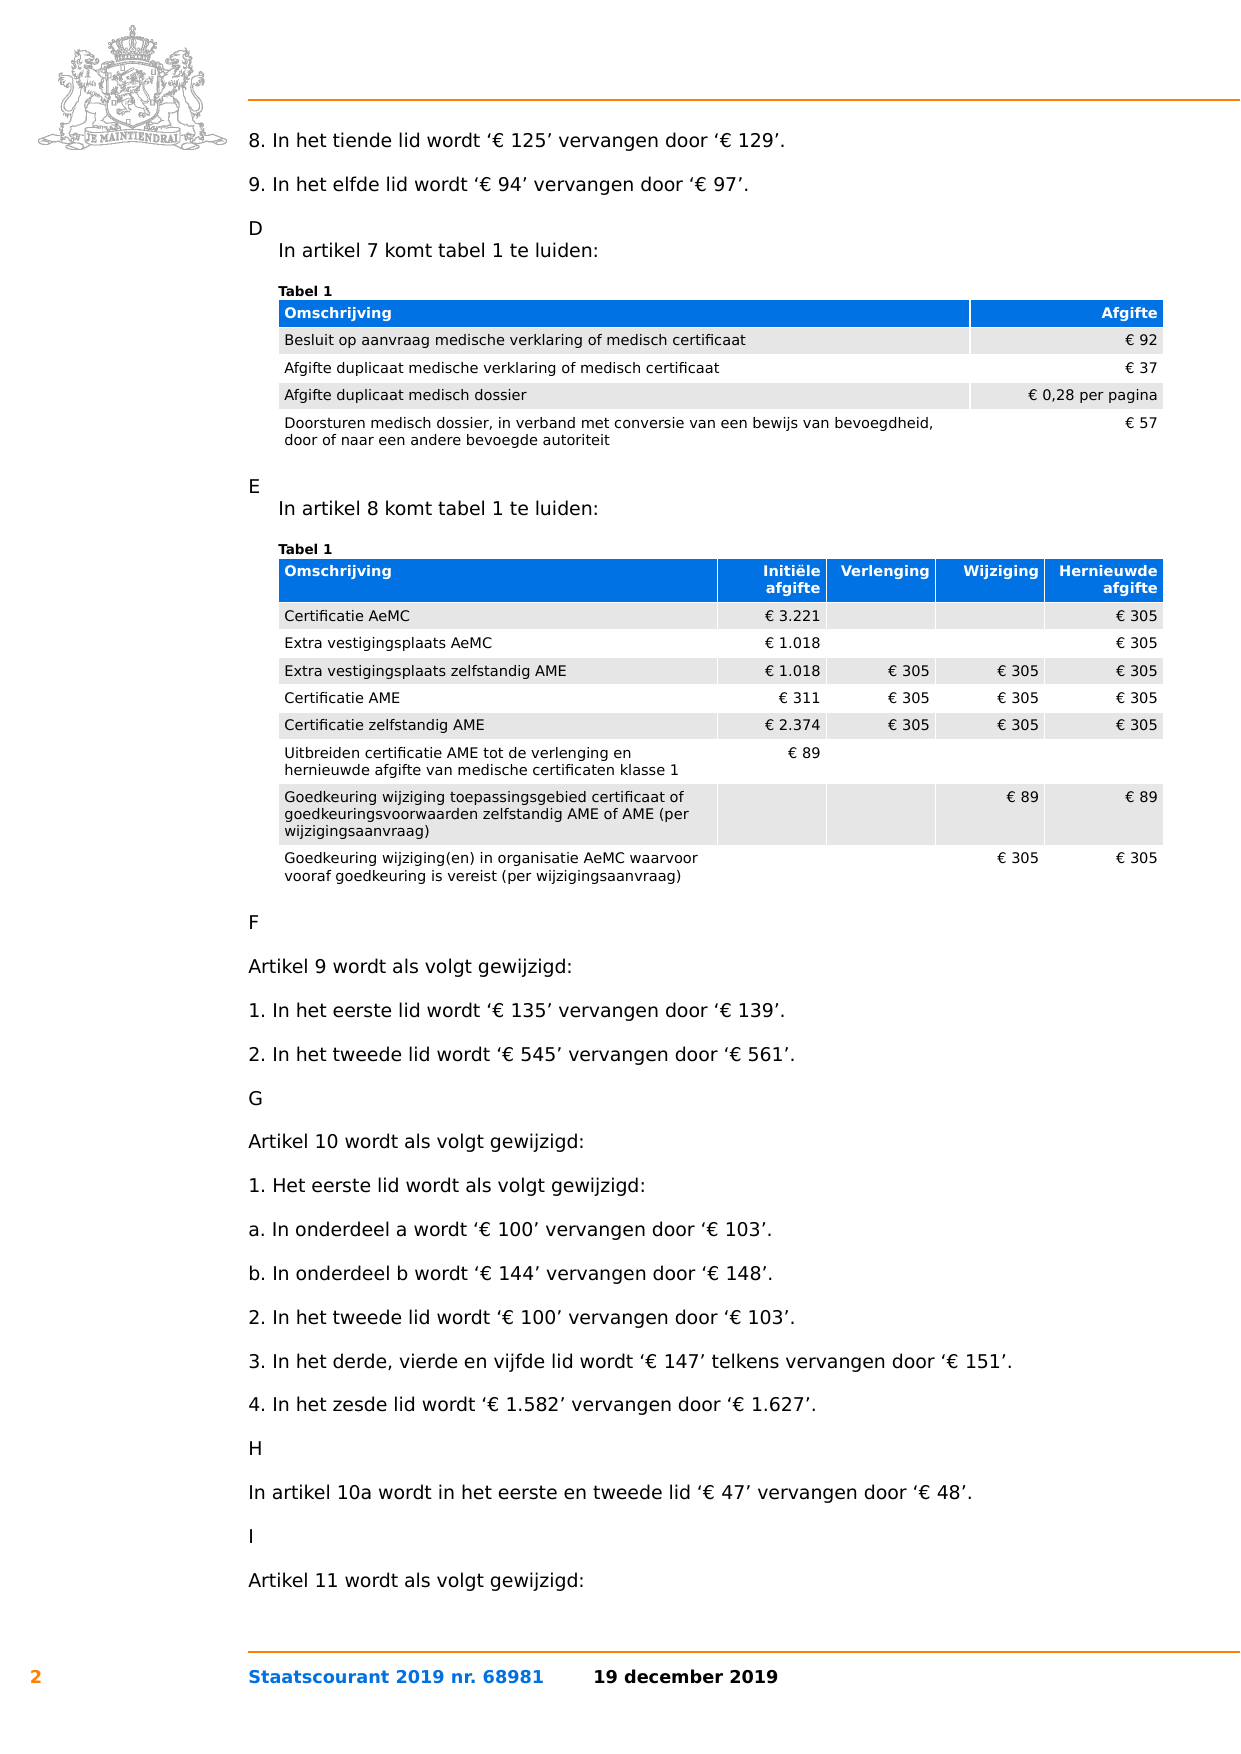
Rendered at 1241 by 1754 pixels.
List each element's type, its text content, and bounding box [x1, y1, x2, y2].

text Artikel 10 wordt als volgt gewijzigd: [248, 1131, 1163, 1153]
table_cell [827, 603, 935, 629]
table_cell € 305 [936, 846, 1044, 889]
table_cell Certificatie zelfstandig AME [279, 713, 717, 739]
text D [248, 218, 1163, 239]
table_cell [827, 784, 935, 845]
text 4. In het zesde lid wordt ‘€ 1.582’ vervangen door ‘€ 1.627’. [248, 1394, 1163, 1416]
table_cell Goedkeuring wijziging toepassingsgebied certificaat of goedkeuringsvoorwaarden zelfstandig AME of AME (per wijzigingsaanvraag) [279, 784, 717, 845]
table_cell [827, 630, 935, 657]
table_cell € 92 [971, 328, 1163, 354]
table_cell [718, 846, 826, 889]
text a. In onderdeel a wordt ‘€ 100’ vervangen door ‘€ 103’. [248, 1219, 1163, 1241]
table_cell Afgifte duplicaat medisch dossier [279, 383, 969, 409]
table_cell Omschrijving [279, 559, 717, 602]
table_cell Afgifte [971, 300, 1163, 327]
table_cell € 89 [718, 740, 826, 783]
text In artikel 10a wordt in het eerste en tweede lid ‘€ 47’ vervangen door ‘€ 48’. [248, 1482, 1163, 1504]
table_cell Wijziging [936, 559, 1044, 602]
table_cell € 305 [827, 713, 935, 739]
text In artikel 7 komt tabel 1 te luiden: [278, 239, 1163, 262]
text 9. In het elfde lid wordt ‘€ 94’ vervangen door ‘€ 97’. [248, 174, 1163, 196]
table_cell [827, 740, 935, 783]
text I [248, 1526, 1163, 1548]
text 1. In het eerste lid wordt ‘€ 135’ vervangen door ‘€ 139’. [248, 1000, 1163, 1022]
table_cell € 89 [1045, 784, 1163, 845]
table_cell Extra vestigingsplaats zelfstandig AME [279, 658, 717, 684]
text H [248, 1438, 1163, 1460]
table_cell € 1.018 [718, 630, 826, 657]
text E [248, 476, 1163, 498]
table_cell [936, 603, 1044, 629]
picture [38, 25, 227, 150]
table_cell [1045, 740, 1163, 783]
table_cell Doorsturen medisch dossier, in verband met conversie van een bewijs van bevoegdheid, door of naar een andere bevoegde autoriteit [279, 410, 969, 453]
table_cell Afgifte duplicaat medische verklaring of medisch certificaat [279, 355, 969, 381]
text F [248, 912, 1163, 934]
text G [248, 1087, 1163, 1109]
table_cell € 305 [1045, 713, 1163, 739]
table_cell € 305 [936, 685, 1044, 712]
table_cell € 305 [1045, 685, 1163, 712]
text 2. In het tweede lid wordt ‘€ 545’ vervangen door ‘€ 561’. [248, 1043, 1163, 1066]
table_cell [827, 846, 935, 889]
text 1. Het eerste lid wordt als volgt gewijzigd: [248, 1175, 1163, 1197]
text 3. In het derde, vierde en vijfde lid wordt ‘€ 147’ telkens vervangen door ‘€ 151’. [248, 1351, 1163, 1372]
table_cell € 305 [936, 713, 1044, 739]
table_cell Certificatie AeMC [279, 603, 717, 629]
table_cell € 311 [718, 685, 826, 712]
table_cell Omschrijving [279, 300, 969, 327]
table_cell € 305 [827, 685, 935, 712]
table_cell € 37 [971, 355, 1163, 381]
table_cell € 305 [1045, 846, 1163, 889]
table_cell € 0,28 per pagina [971, 383, 1163, 409]
table_cell Besluit op aanvraag medische verklaring of medisch certificaat [279, 328, 969, 354]
table_cell € 89 [936, 784, 1044, 845]
text b. In onderdeel b wordt ‘€ 144’ vervangen door ‘€ 148’. [248, 1263, 1163, 1285]
table_cell € 3.221 [718, 603, 826, 629]
table_cell Extra vestigingsplaats AeMC [279, 630, 717, 657]
table_cell Certificatie AME [279, 685, 717, 712]
table_cell Verlenging [827, 559, 935, 602]
table_cell € 305 [936, 658, 1044, 684]
table_header Tabel 1 [278, 542, 1163, 558]
table_cell Goedkeuring wijziging(en) in organisatie AeMC waarvoor vooraf goedkeuring is vereist (per wijzigingsaanvraag) [279, 846, 717, 889]
table_cell [936, 630, 1044, 657]
table_cell € 2.374 [718, 713, 826, 739]
table_cell € 305 [1045, 630, 1163, 657]
table_cell € 305 [1045, 658, 1163, 684]
table_cell € 57 [971, 410, 1163, 453]
text Artikel 11 wordt als volgt gewijzigd: [248, 1570, 1163, 1592]
table_cell [718, 784, 826, 845]
table_cell Initiële afgifte [718, 559, 826, 602]
table_header Tabel 1 [278, 284, 1163, 299]
table_cell Uitbreiden certificatie AME tot de verlenging en hernieuwde afgifte van medische certificaten klasse 1 [279, 740, 717, 783]
table_cell € 305 [827, 658, 935, 684]
text 2. In het tweede lid wordt ‘€ 100’ vervangen door ‘€ 103’. [248, 1307, 1163, 1329]
text Artikel 9 wordt als volgt gewijzigd: [248, 956, 1163, 978]
text In artikel 8 komt tabel 1 te luiden: [278, 498, 1163, 520]
text 8. In het tiende lid wordt ‘€ 125’ vervangen door ‘€ 129’. [248, 130, 1163, 152]
table_cell € 1.018 [718, 658, 826, 684]
table_cell Hernieuwde afgifte [1045, 559, 1163, 602]
table_cell € 305 [1045, 603, 1163, 629]
table_cell [936, 740, 1044, 783]
